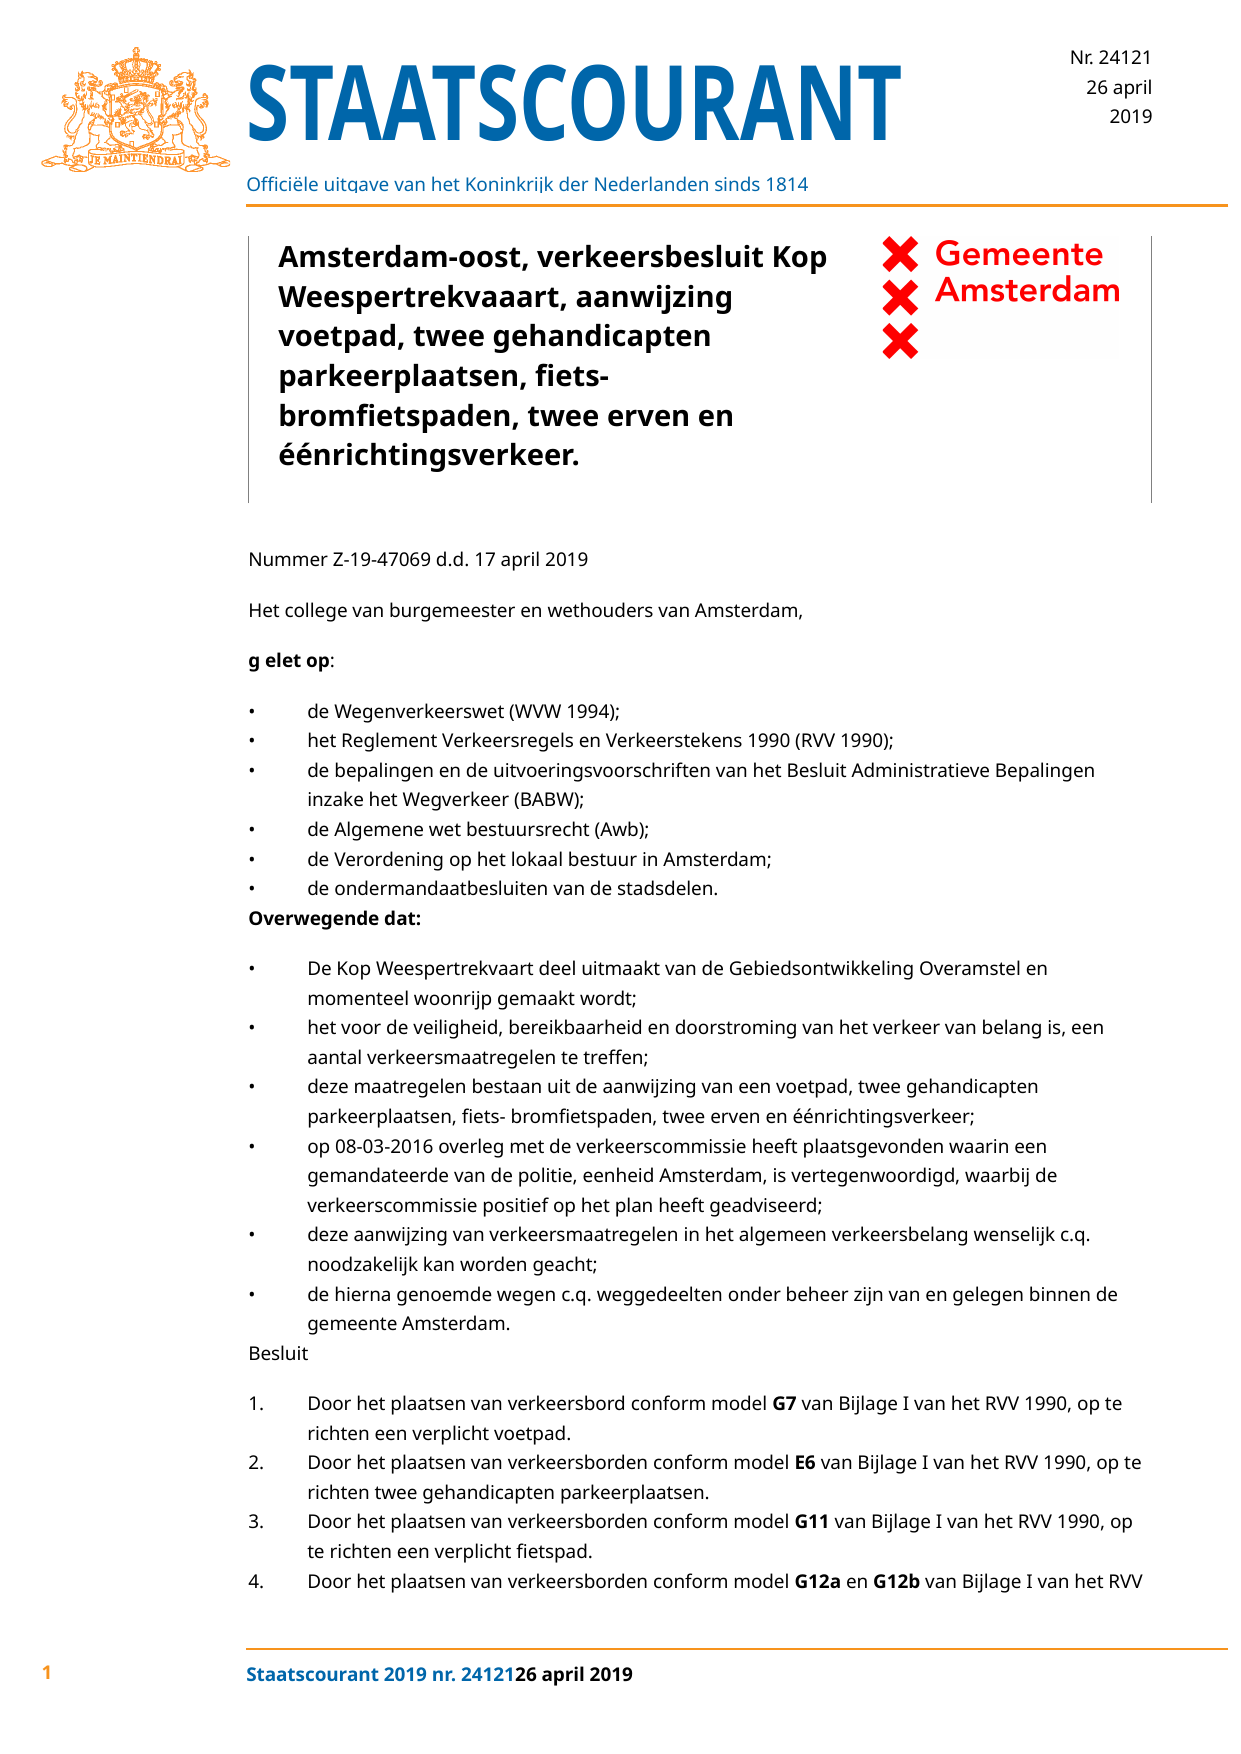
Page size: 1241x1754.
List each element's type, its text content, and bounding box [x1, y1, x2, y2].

list Door het plaatsen van verkeersborden conform model G12a en G12b van Bijlage I van het RVV [248, 1568, 1152, 1594]
list de Verordening op het lokaal bestuur in Amsterdam; [248, 846, 1152, 872]
list De Kop Weespertrekvaart deel uitmaakt van de Gebiedsontwikkeling Overamstel en momenteel woonrijp gemaakt wordt; [248, 955, 1152, 1011]
text Nummer Z-19-47069 d.d. 17 april 2019 [248, 547, 1152, 572]
table_header Amsterdam-oost, verkeersbesluit Kop Weespertrekvaaart, aanwijzing voetpad, twee gehandicapten parkeerplaatsen, fiets- bromfietspaden, twee erven en éénrichtingsverkeer. [249, 236, 850, 503]
list de Wegenverkeerswet (WVW 1994); [248, 698, 1152, 724]
list Door het plaatsen van verkeersborden conform model G11 van Bijlage I van het RVV 1990, op te richten een verplicht fietspad. [248, 1509, 1152, 1564]
list deze aanwijzing van verkeersmaatregelen in het algemeen verkeersbelang wenselijk c.q. noodzakelijk kan worden geacht; [248, 1222, 1152, 1277]
list de bepalingen en de uitvoeringsvoorschriften van het Besluit Administratieve Bepalingen inzake het Wegverkeer (BABW); [248, 757, 1152, 812]
text Het college van burgemeester en wethouders van Amsterdam, [248, 597, 1152, 623]
list de Algemene wet bestuursrecht (Awb); [248, 816, 1152, 842]
list het Reglement Verkeersregels en Verkeerstekens 1990 (RVV 1990); [248, 727, 1152, 753]
table_header [850, 236, 1151, 503]
text g elet op: [248, 647, 1152, 673]
picture [41, 47, 231, 172]
list deze maatregelen bestaan uit de aanwijzing van een voetpad, twee gehandicapten parkeerplaatsen, fiets- bromfietspaden, twee erven en éénrichtingsverkeer; [248, 1074, 1152, 1129]
list op 08-03-2016 overleg met de verkeerscommissie heeft plaatsgevonden waarin een gemandateerde van de politie, eenheid Amsterdam, is vertegenwoordigd, waarbij de verkeerscommissie positief op het plan heeft geadviseerd; [248, 1133, 1152, 1218]
list het voor de veiligheid, bereikbaarheid en doorstroming van het verkeer van belang is, een aantal verkeersmaatregelen te treffen; [248, 1014, 1152, 1070]
text Besluit [248, 1340, 1152, 1366]
list Door het plaatsen van verkeersborden conform model E6 van Bijlage I van het RVV 1990, op te richten twee gehandicapten parkeerplaatsen. [248, 1449, 1152, 1505]
list de ondermandaatbesluiten van de stadsdelen. [248, 875, 1152, 901]
text Overwegende dat: [248, 905, 1152, 931]
picture [882, 236, 1119, 359]
list de hierna genoemde wegen c.q. weggedeelten onder beheer zijn van en gelegen binnen de gemeente Amsterdam. [248, 1281, 1152, 1336]
list Door het plaatsen van verkeersbord conform model G7 van Bijlage I van het RVV 1990, op te richten een verplicht voetpad. [248, 1390, 1152, 1446]
